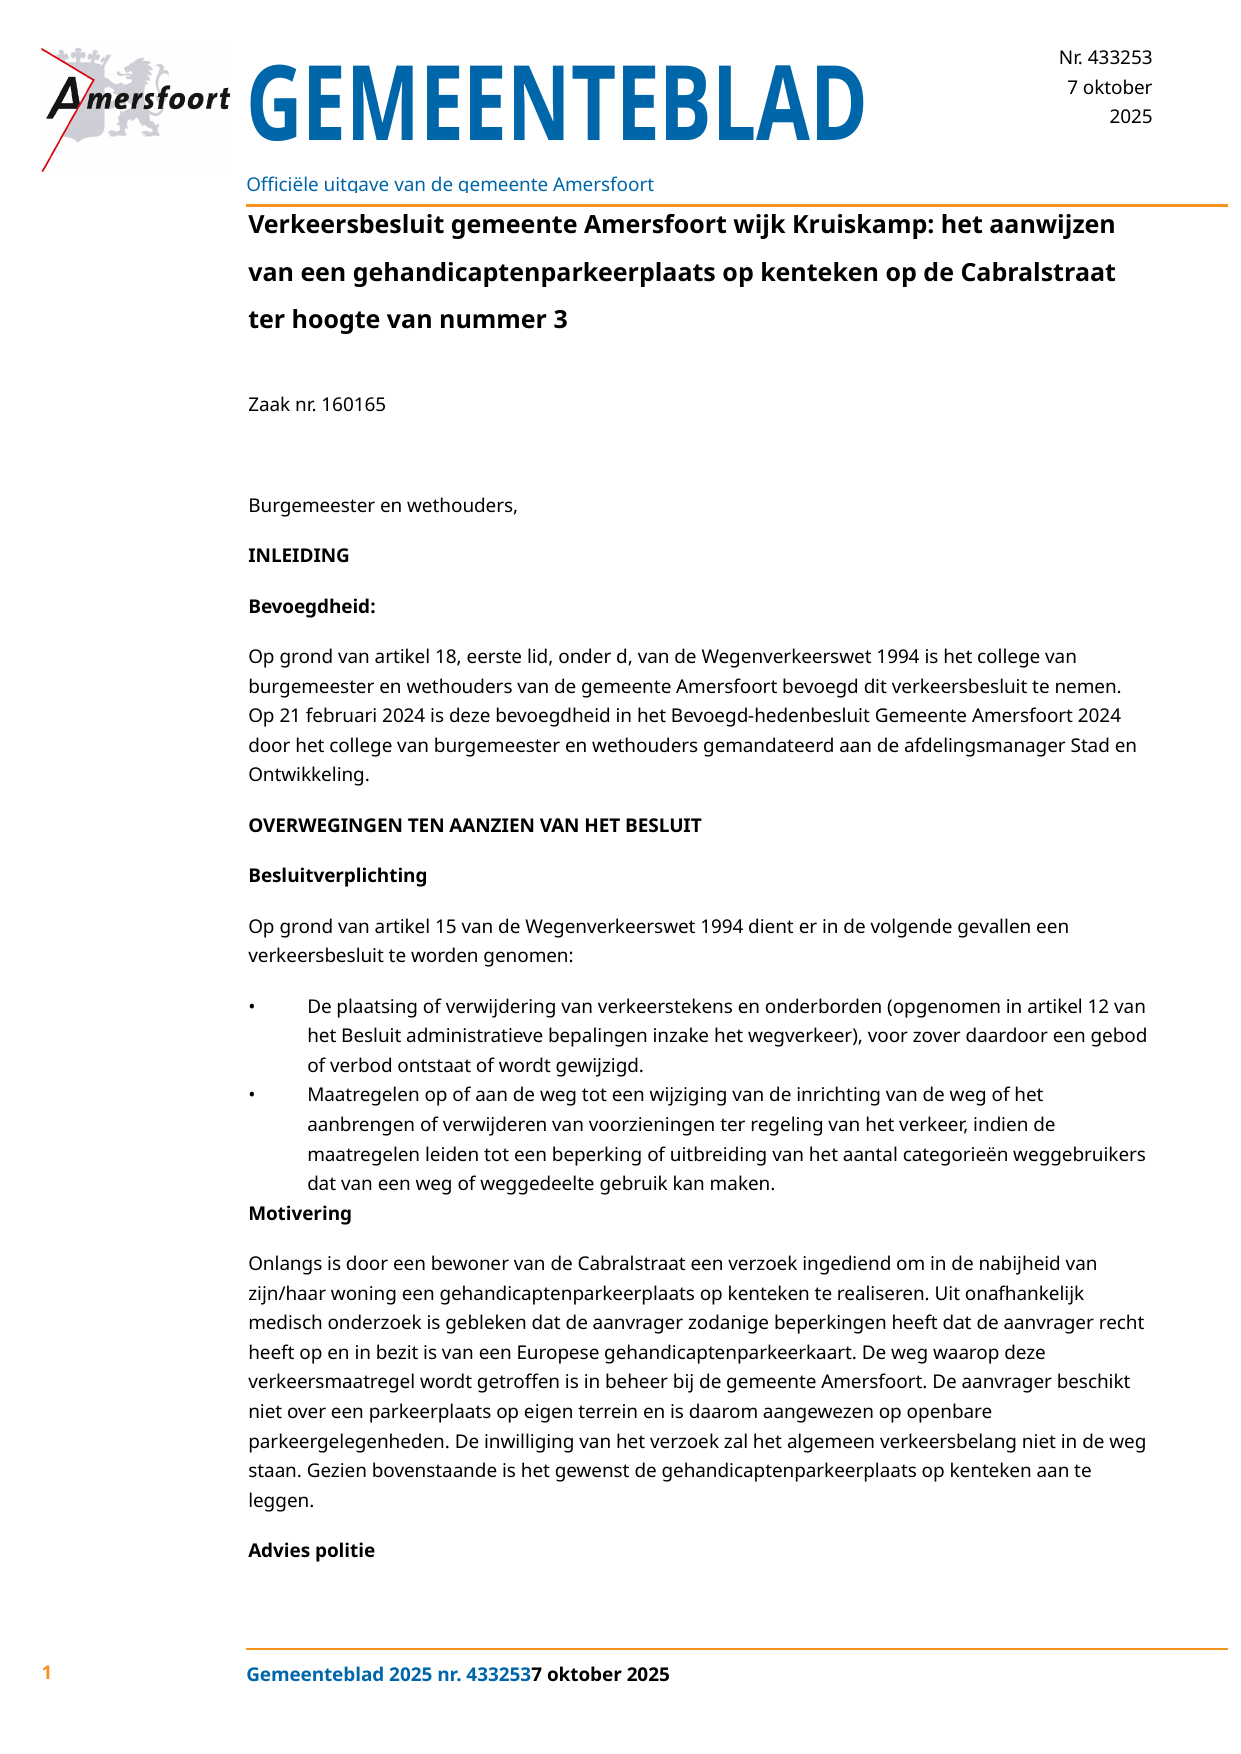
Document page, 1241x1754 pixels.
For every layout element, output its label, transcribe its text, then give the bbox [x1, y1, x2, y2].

text Zaak nr. 160165 [248, 391, 1152, 417]
list De plaatsing of verwijdering van verkeerstekens en onderborden (opgenomen in artikel 12 van het Besluit administratieve bepalingen inzake het wegverkeer), voor zover daardoor een gebod of verbod ontstaat of wordt gewijzigd. [248, 993, 1152, 1078]
text Burgemeester en wethouders, [248, 492, 1152, 518]
picture [41, 47, 231, 172]
text Op grond van artikel 18, eerste lid, onder d, van de Wegenverkeerswet 1994 is het college van burgemeester en wethouders van de gemeente Amersfoort bevoegd dit verkeersbesluit te nemen. Op 21 februari 2024 is deze bevoegdheid in het Bevoegd-hedenbesluit Gemeente Amersfoort 2024 door het college van burgemeester en wethouders gemandateerd aan de afdelingsmanager Stad en Ontwikkeling. [248, 643, 1152, 787]
text Advies politie [248, 1537, 1152, 1563]
text Verkeersbesluit gemeente Amersfoort wijk Kruiskamp: het aanwijzen van een gehandicaptenparkeerplaats op kenteken op de Cabralstraat ter hoogte van nummer 3 [248, 207, 1152, 336]
text INLEIDING [248, 542, 1152, 568]
list Maatregelen op of aan de weg tot een wijziging van de inrichting van de weg of het aanbrengen of verwijderen van voorzieningen ter regeling van het verkeer, indien de maatregelen leiden tot een beperking of uitbreiding van het aantal categorieën weggebruikers dat van een weg of weggedeelte gebruik kan maken. [248, 1082, 1152, 1196]
text Besluitverplichting [248, 862, 1152, 888]
text Op grond van artikel 15 van de Wegenverkeerswet 1994 dient er in de volgende gevallen een verkeersbesluit te worden genomen: [248, 913, 1152, 968]
text OVERWEGINGEN TEN AANZIEN VAN HET BESLUIT [248, 812, 1152, 838]
text Motivering [248, 1200, 1152, 1226]
text Bevoegdheid: [248, 593, 1152, 619]
text Onlangs is door een bewoner van de Cabralstraat een verzoek ingediend om in de nabijheid van zijn/haar woning een gehandicaptenparkeerplaats op kenteken te realiseren. Uit onafhankelijk medisch onderzoek is gebleken dat de aanvrager zodanige beperkingen heeft dat de aanvrager recht heeft op en in bezit is van een Europese gehandicaptenparkeerkaart. De weg waarop deze verkeersmaatregel wordt getroffen is in beheer bij de gemeente Amersfoort. De aanvrager beschikt niet over een parkeerplaats op eigen terrein en is daarom aangewezen op openbare parkeergelegenheden. De inwilliging van het verzoek zal het algemeen verkeersbelang niet in de weg staan. Gezien bovenstaande is het gewenst de gehandicaptenparkeerplaats op kenteken aan te leggen. [248, 1250, 1152, 1513]
